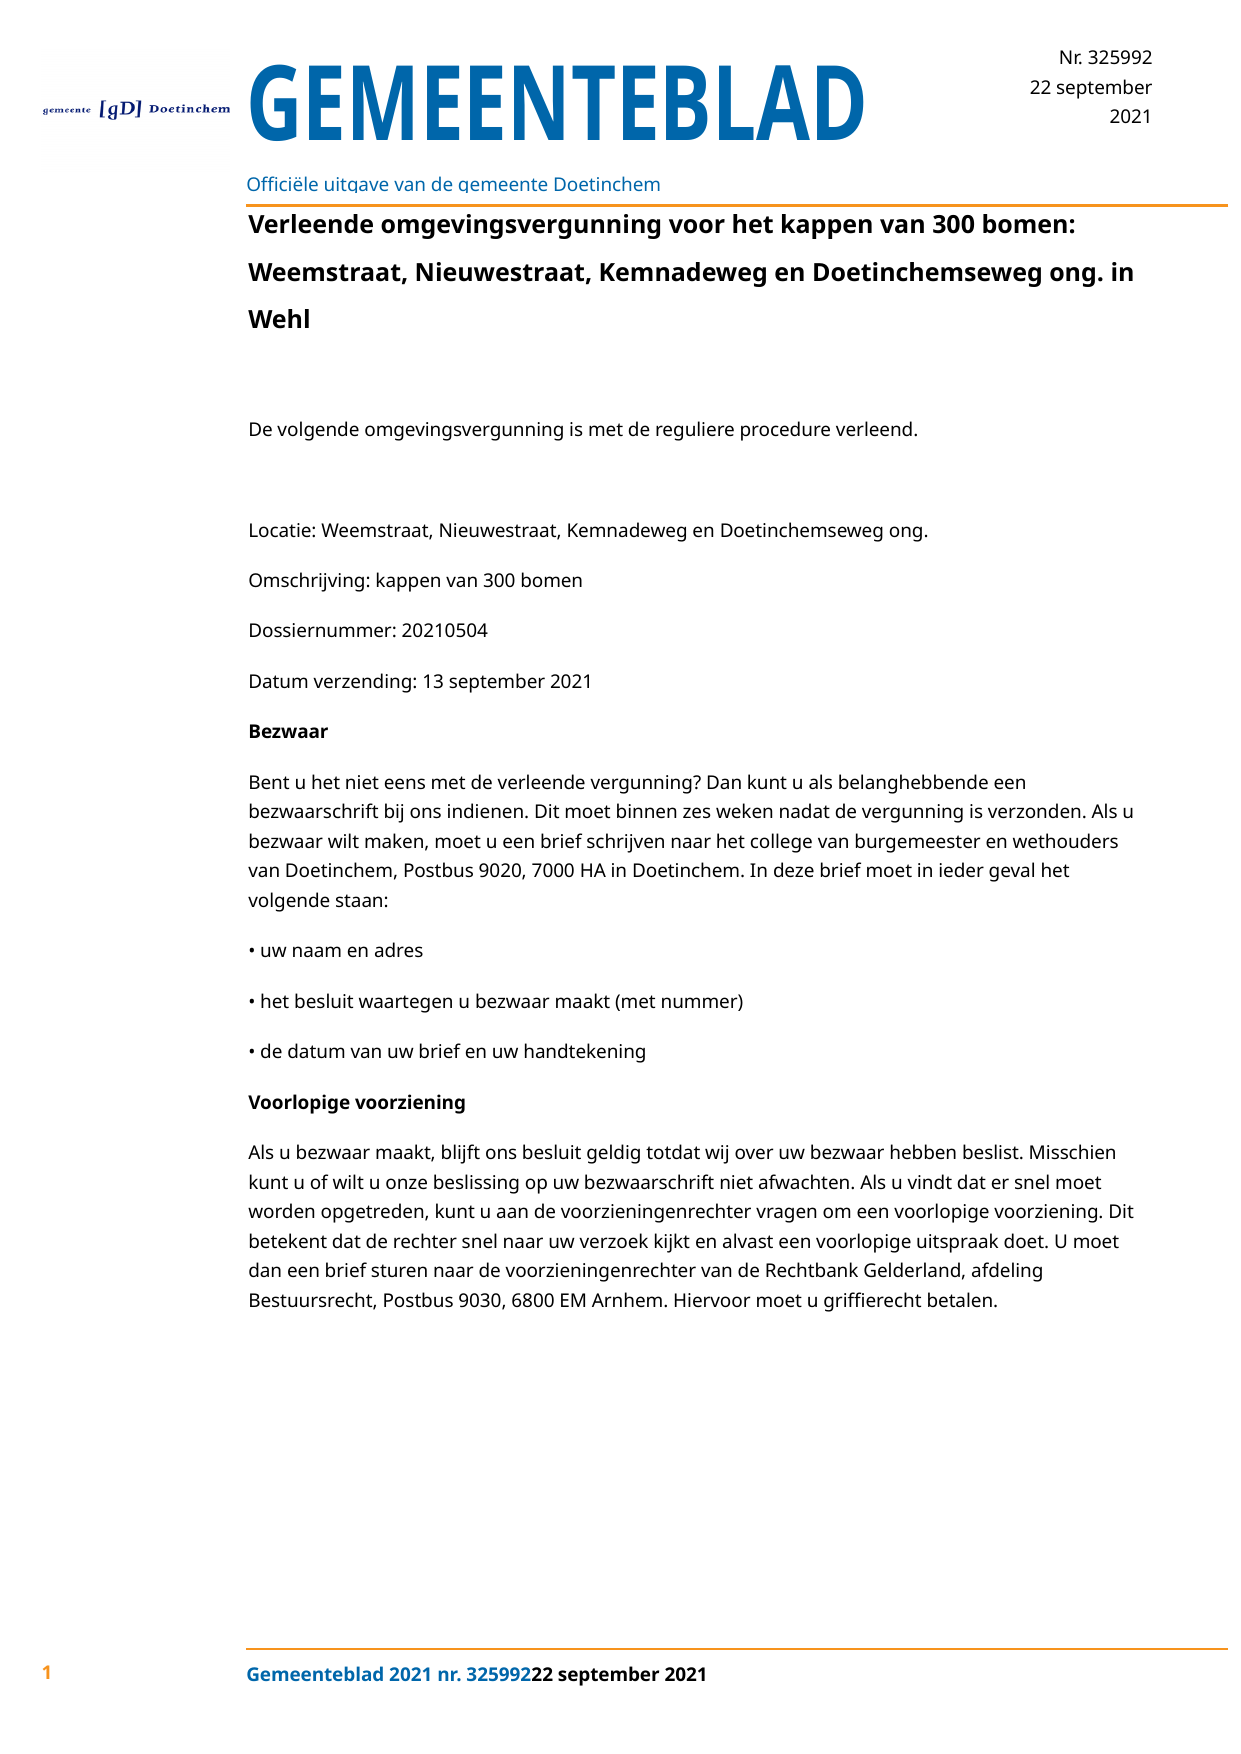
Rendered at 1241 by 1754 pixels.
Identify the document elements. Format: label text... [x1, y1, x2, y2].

text Verleende omgevingsvergunning voor het kappen van 300 bomen: Weemstraat, Nieuwestraat, Kemnadeweg en Doetinchemseweg ong. in Wehl [248, 207, 1152, 336]
text • het besluit waartegen u bezwaar maakt (met nummer) [248, 988, 1152, 1014]
text • de datum van uw brief en uw handtekening [248, 1038, 1152, 1064]
text Voorlopige voorziening [248, 1089, 1152, 1114]
text De volgende omgevingsvergunning is met de reguliere procedure verleend. [248, 416, 1152, 442]
text Bezwaar [248, 718, 1152, 744]
text Bent u het niet eens met de verleende vergunning? Dan kunt u als belanghebbende een bezwaarschrift bij ons indienen. Dit moet binnen zes weken nadat de vergunning is verzonden. Als u bezwaar wilt maken, moet u een brief schrijven naar het college van burgemeester en wethouders van Doetinchem, Postbus 9020, 7000 HA in Doetinchem. In deze brief moet in ieder geval het volgende staan: [248, 769, 1152, 913]
picture [41, 47, 231, 172]
text Als u bezwaar maakt, blijft ons besluit geldig totdat wij over uw bezwaar hebben beslist. Misschien kunt u of wilt u onze beslissing op uw bezwaarschrift niet afwachten. Als u vindt dat er snel moet worden opgetreden, kunt u aan de voorzieningenrechter vragen om een voorlopige voorziening. Dit betekent dat de rechter snel naar uw verzoek kijkt en alvast een voorlopige uitspraak doet. U moet dan een brief sturen naar de voorzieningenrechter van de Rechtbank Gelderland, afdeling Bestuursrecht, Postbus 9030, 6800 EM Arnhem. Hiervoor moet u griffierecht betalen. [248, 1139, 1152, 1313]
text Locatie: Weemstraat, Nieuwestraat, Kemnadeweg en Doetinchemseweg ong. [248, 517, 1152, 542]
text Omschrijving: kappen van 300 bomen [248, 567, 1152, 593]
text Datum verzending: 13 september 2021 [248, 668, 1152, 694]
text • uw naam en adres [248, 938, 1152, 963]
text Dossiernummer: 20210504 [248, 618, 1152, 643]
